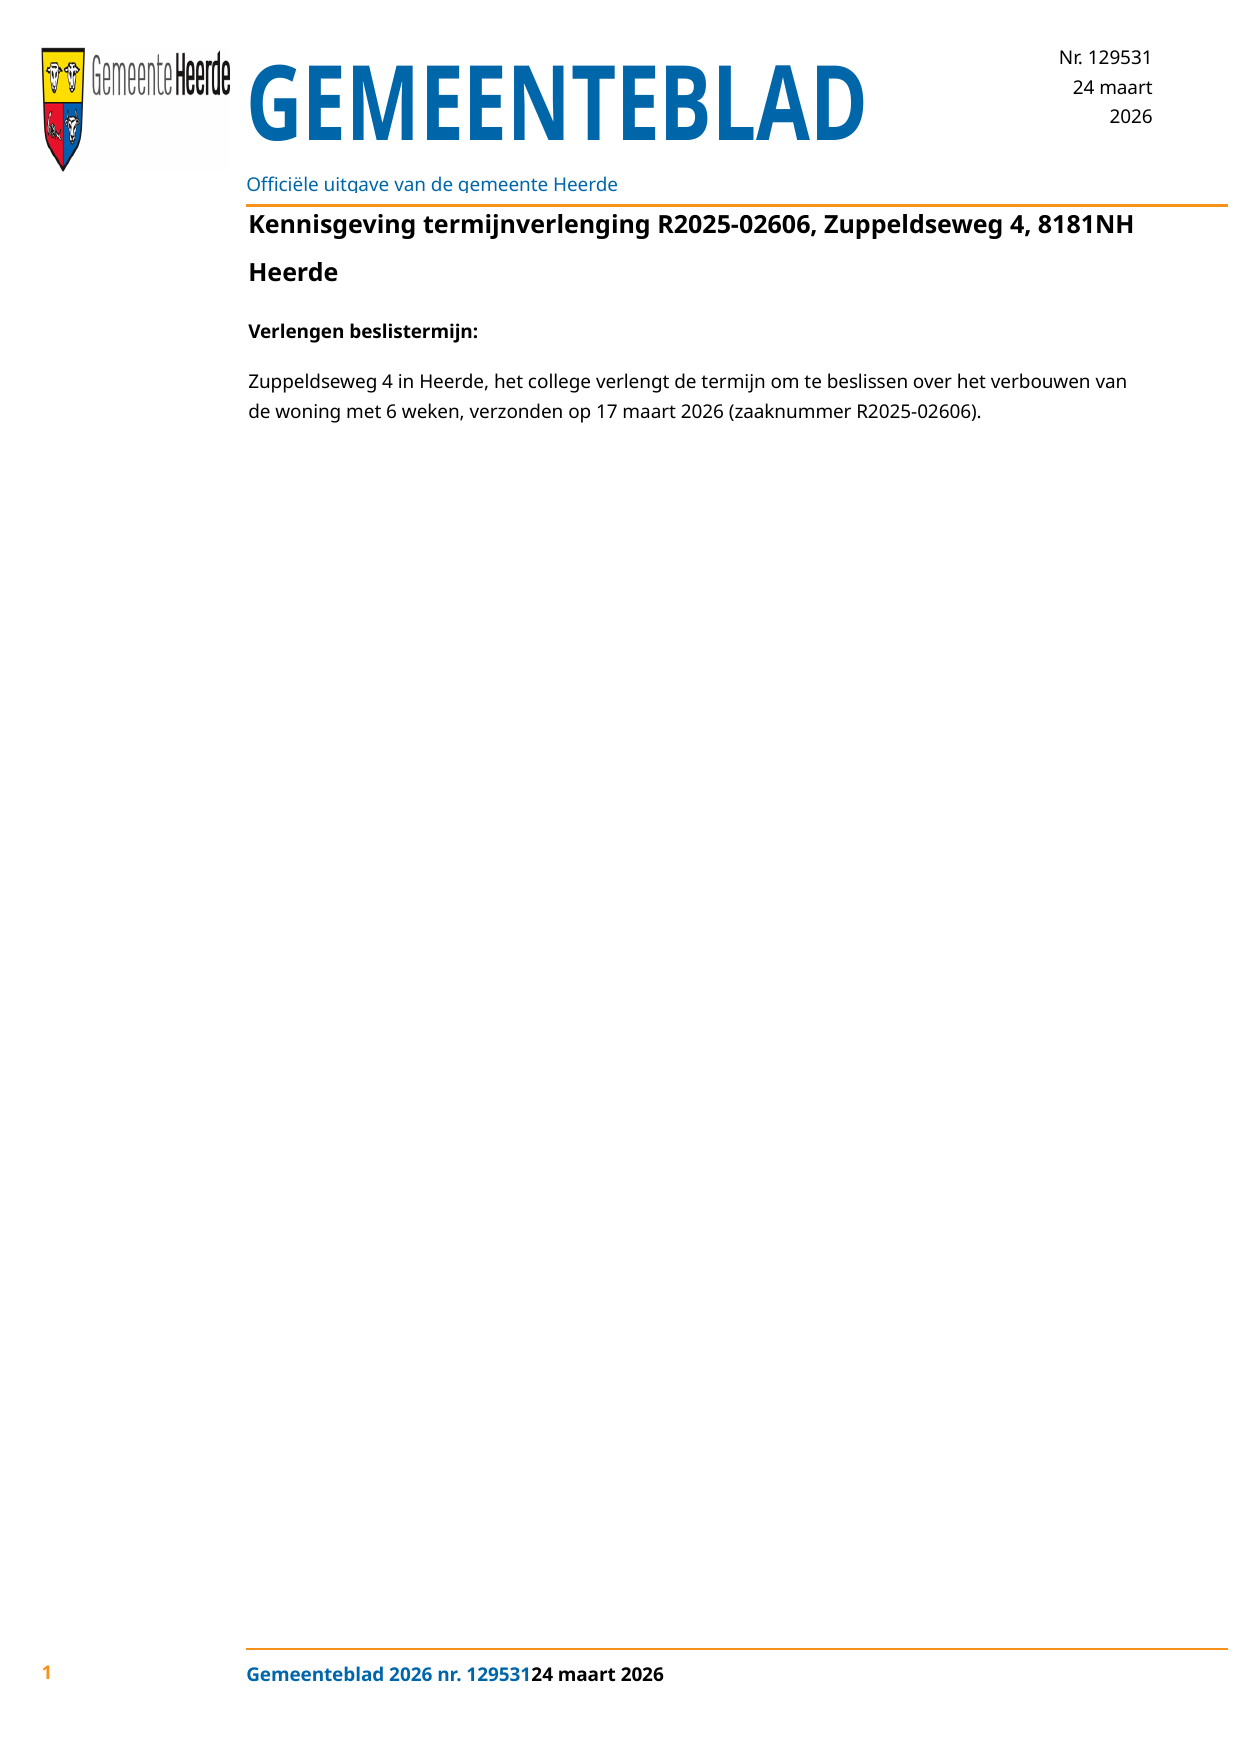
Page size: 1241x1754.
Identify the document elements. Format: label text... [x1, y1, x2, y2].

text Kennisgeving termijnverlenging R2025-02606, Zuppeldseweg 4, 8181NH Heerde [248, 207, 1152, 288]
picture [41, 47, 231, 172]
text Verlengen beslistermijn: [248, 318, 1152, 344]
text Zuppeldseweg 4 in Heerde, het college verlengt de termijn om te beslissen over het verbouwen van de woning met 6 weken, verzonden op 17 maart 2026 (zaaknummer R2025-02606). [248, 368, 1152, 424]
